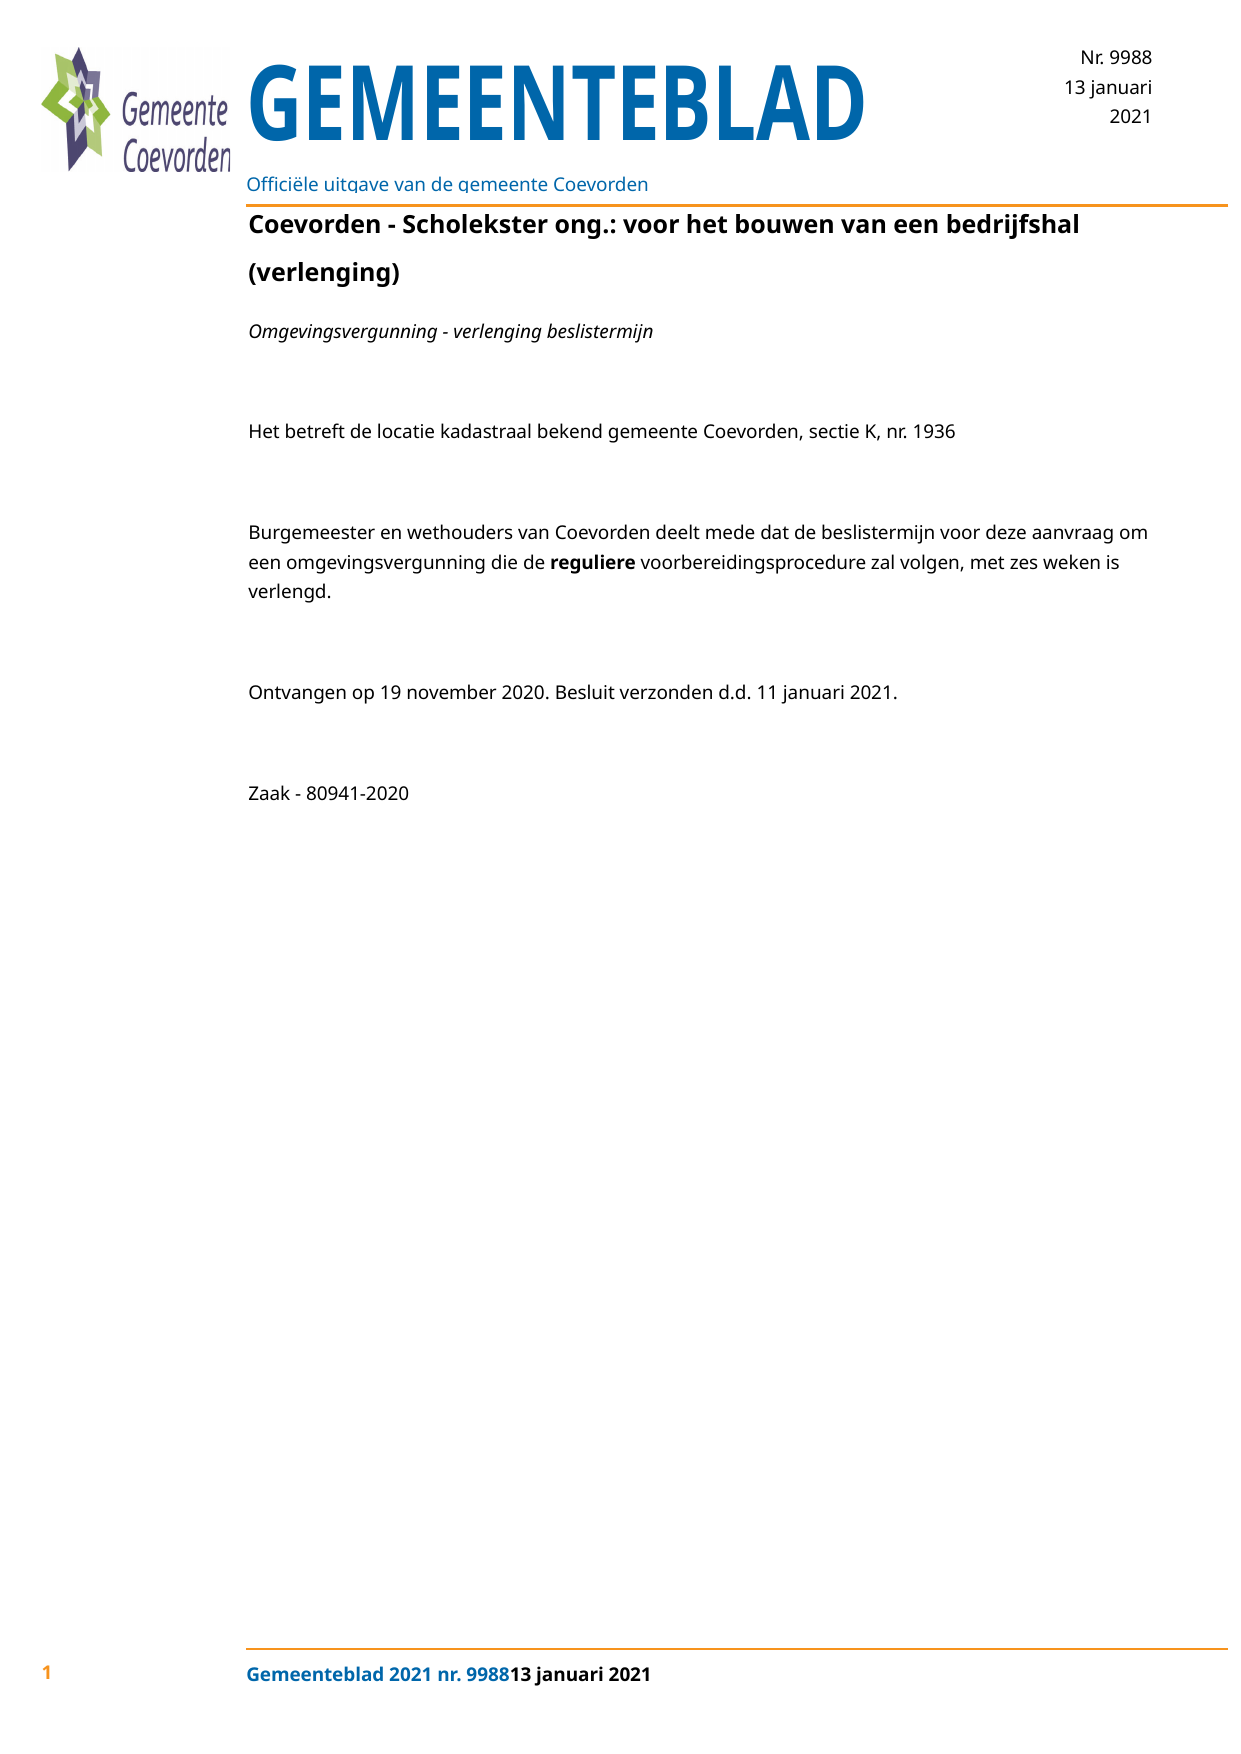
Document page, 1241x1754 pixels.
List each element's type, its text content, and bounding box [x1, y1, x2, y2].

text Ontvangen op 19 november 2020. Besluit verzonden d.d. 11 januari 2021. [248, 679, 1152, 705]
text Zaak - 80941-2020 [248, 780, 1152, 806]
text Het betreft de locatie kadastraal bekend gemeente Coevorden, sectie K, nr. 1936 [248, 419, 1152, 444]
text Burgemeester en wethouders van Coevorden deelt mede dat de beslistermijn voor deze aanvraag om een omgevingsvergunning die de reguliere voorbereidingsprocedure zal volgen, met zes weken is verlengd. [248, 519, 1152, 604]
text Omgevingsvergunning - verlenging beslistermijn [248, 318, 1152, 344]
picture [41, 47, 231, 172]
text Coevorden - Scholekster ong.: voor het bouwen van een bedrijfshal (verlenging) [248, 207, 1152, 288]
